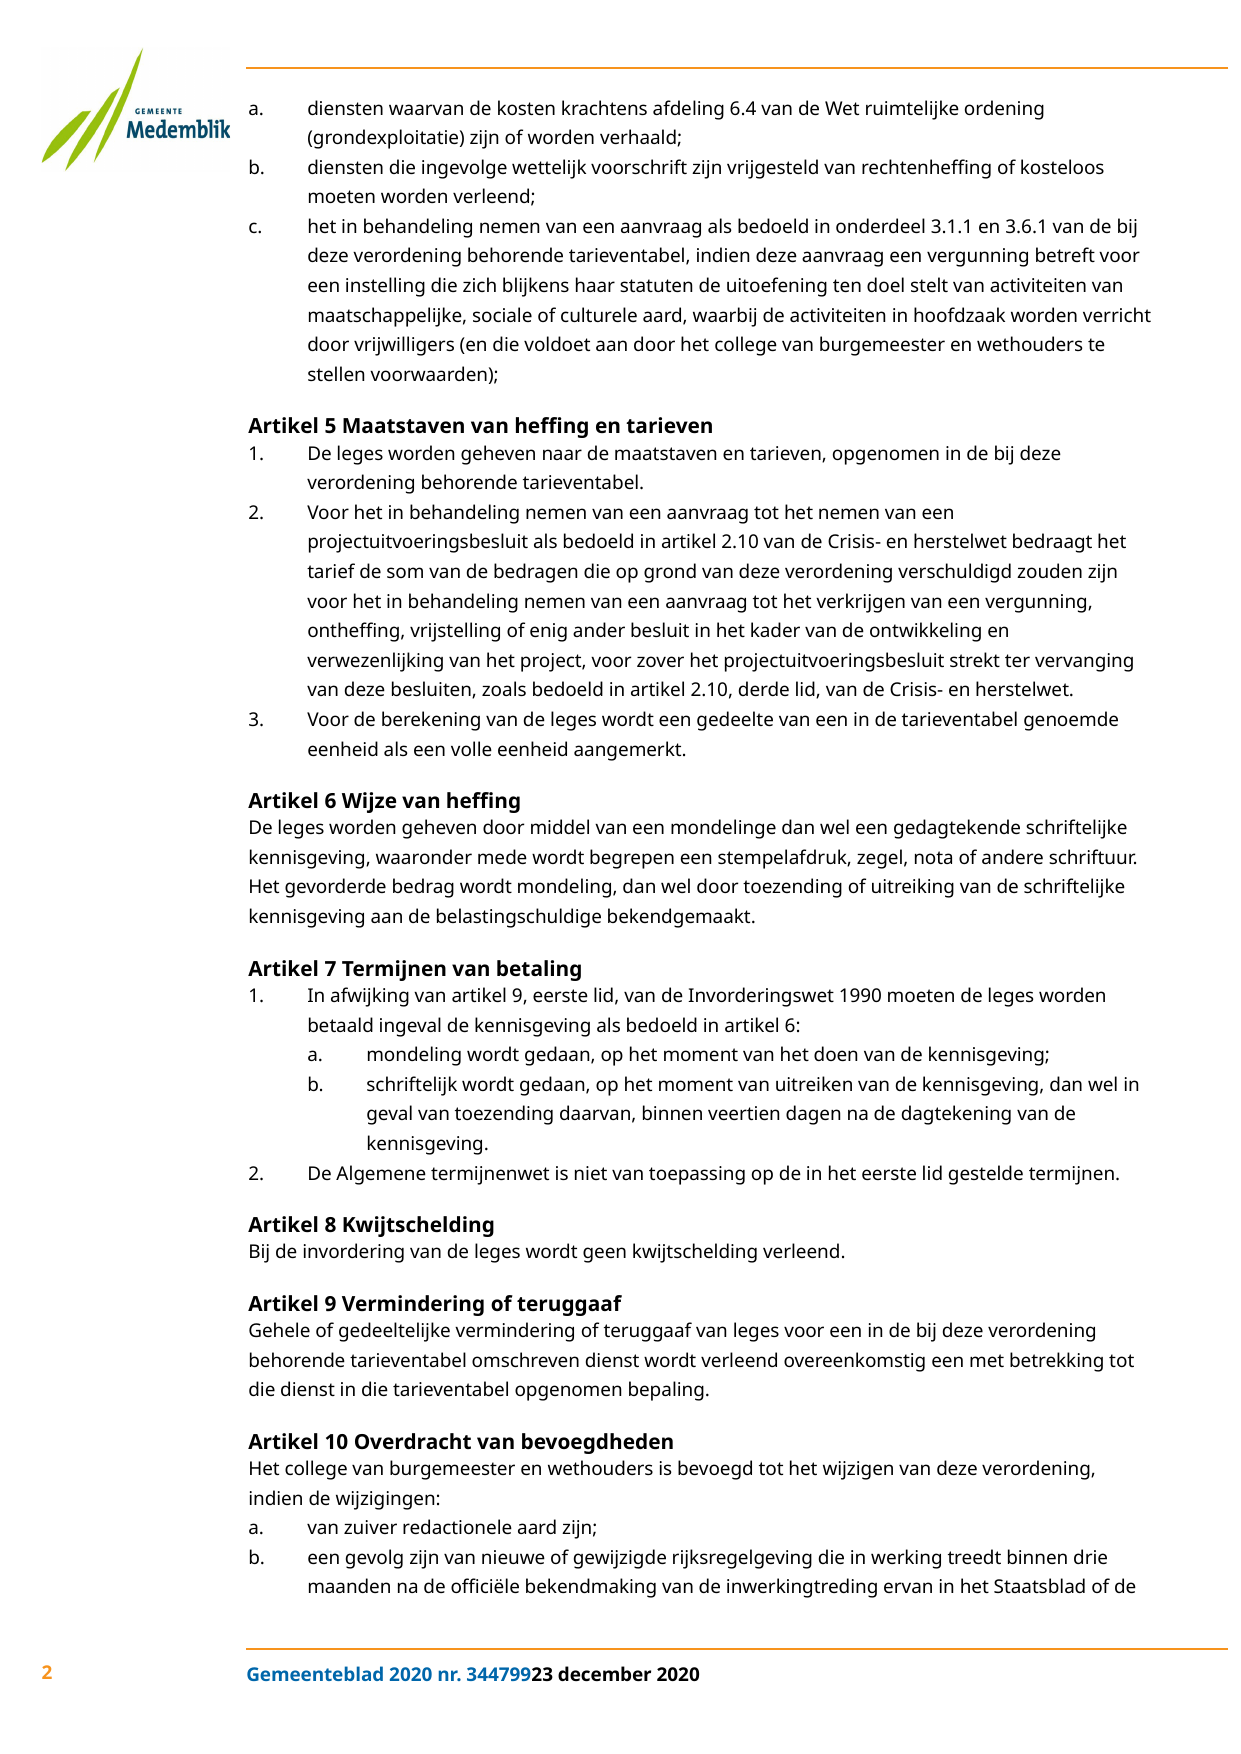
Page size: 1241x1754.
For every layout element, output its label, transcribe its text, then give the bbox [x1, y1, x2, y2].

list diensten waarvan de kosten krachtens afdeling 6.4 van de Wet ruimtelijke ordening (grondexploitatie) zijn of worden verhaald; [248, 95, 1152, 150]
text Artikel 7 Termijnen van betaling [248, 954, 1152, 982]
list van zuiver redactionele aard zijn; [248, 1514, 1152, 1540]
text Gehele of gedeeltelijke vermindering of teruggaaf van leges voor een in de bij deze verordening behorende tarieventabel omschreven dienst wordt verleend overeenkomstig een met betrekking tot die dienst in die tarieventabel opgenomen bepaling. [248, 1317, 1152, 1402]
list het in behandeling nemen van een aanvraag als bedoeld in onderdeel 3.1.1 en 3.6.1 van de bij deze verordening behorende tarieventabel, indien deze aanvraag een vergunning betreft voor een instelling die zich blijkens haar statuten de uitoefening ten doel stelt van activiteiten van maatschappelijke, sociale of culturele aard, waarbij de activiteiten in hoofdzaak worden verricht door vrijwilligers (en die voldoet aan door het college van burgemeester en wethouders te stellen voorwaarden); [248, 213, 1152, 387]
list De leges worden geheven naar de maatstaven en tarieven, opgenomen in de bij deze verordening behorende tarieventabel. [248, 440, 1152, 495]
text Artikel 8 Kwijtschelding [248, 1210, 1152, 1238]
list schriftelijk wordt gedaan, op het moment van uitreiken van de kennisgeving, dan wel in geval van toezending daarvan, binnen veertien dagen na de dagtekening van de kennisgeving. [307, 1071, 1152, 1156]
picture [41, 47, 231, 172]
text Artikel 10 Overdracht van bevoegdheden [248, 1427, 1152, 1455]
list diensten die ingevolge wettelijk voorschrift zijn vrijgesteld van rechtenheffing of kosteloos moeten worden verleend; [248, 154, 1152, 209]
text Artikel 9 Vermindering of teruggaaf [248, 1289, 1152, 1317]
list De Algemene termijnenwet is niet van toepassing op de in het eerste lid gestelde termijnen. [248, 1160, 1152, 1185]
list een gevolg zijn van nieuwe of gewijzigde rijksregelgeving die in werking treedt binnen drie maanden na de officiële bekendmaking van de inwerkingtreding ervan in het Staatsblad of de [248, 1544, 1152, 1599]
text Het college van burgemeester en wethouders is bevoegd tot het wijzigen van deze verordening, indien de wijzigingen: [248, 1455, 1152, 1511]
text Artikel 5 Maatstaven van heffing en tarieven [248, 411, 1152, 440]
list Voor de berekening van de leges wordt een gedeelte van een in de tarieventabel genoemde eenheid als een volle eenheid aangemerkt. [248, 706, 1152, 761]
list Voor het in behandeling nemen van een aanvraag tot het nemen van een projectuitvoeringsbesluit als bedoeld in artikel 2.10 van de Crisis- en herstelwet bedraagt het tarief de som van de bedragen die op grond van deze verordening verschuldigd zouden zijn voor het in behandeling nemen van een aanvraag tot het verkrijgen van een vergunning, ontheffing, vrijstelling of enig ander besluit in het kader van de ontwikkeling en verwezenlijking van het project, voor zover het projectuitvoeringsbesluit strekt ter vervanging van deze besluiten, zoals bedoeld in artikel 2.10, derde lid, van de Crisis- en herstelwet. [248, 499, 1152, 702]
text Artikel 6 Wijze van heffing [248, 786, 1152, 814]
list mondeling wordt gedaan, op het moment van het doen van de kennisgeving; [307, 1041, 1152, 1067]
text De leges worden geheven door middel van een mondelinge dan wel een gedagtekende schriftelijke kennisgeving, waaronder mede wordt begrepen een stempelafdruk, zegel, nota of andere schriftuur. Het gevorderde bedrag wordt mondeling, dan wel door toezending of uitreiking van de schriftelijke kennisgeving aan de belastingschuldige bekendgemaakt. [248, 814, 1152, 929]
list In afwijking van artikel 9, eerste lid, van de Invorderingswet 1990 moeten de leges worden betaald ingeval de kennisgeving als bedoeld in artikel 6: [248, 982, 1152, 1037]
text Bij de invordering van de leges wordt geen kwijtschelding verleend. [248, 1238, 1152, 1264]
